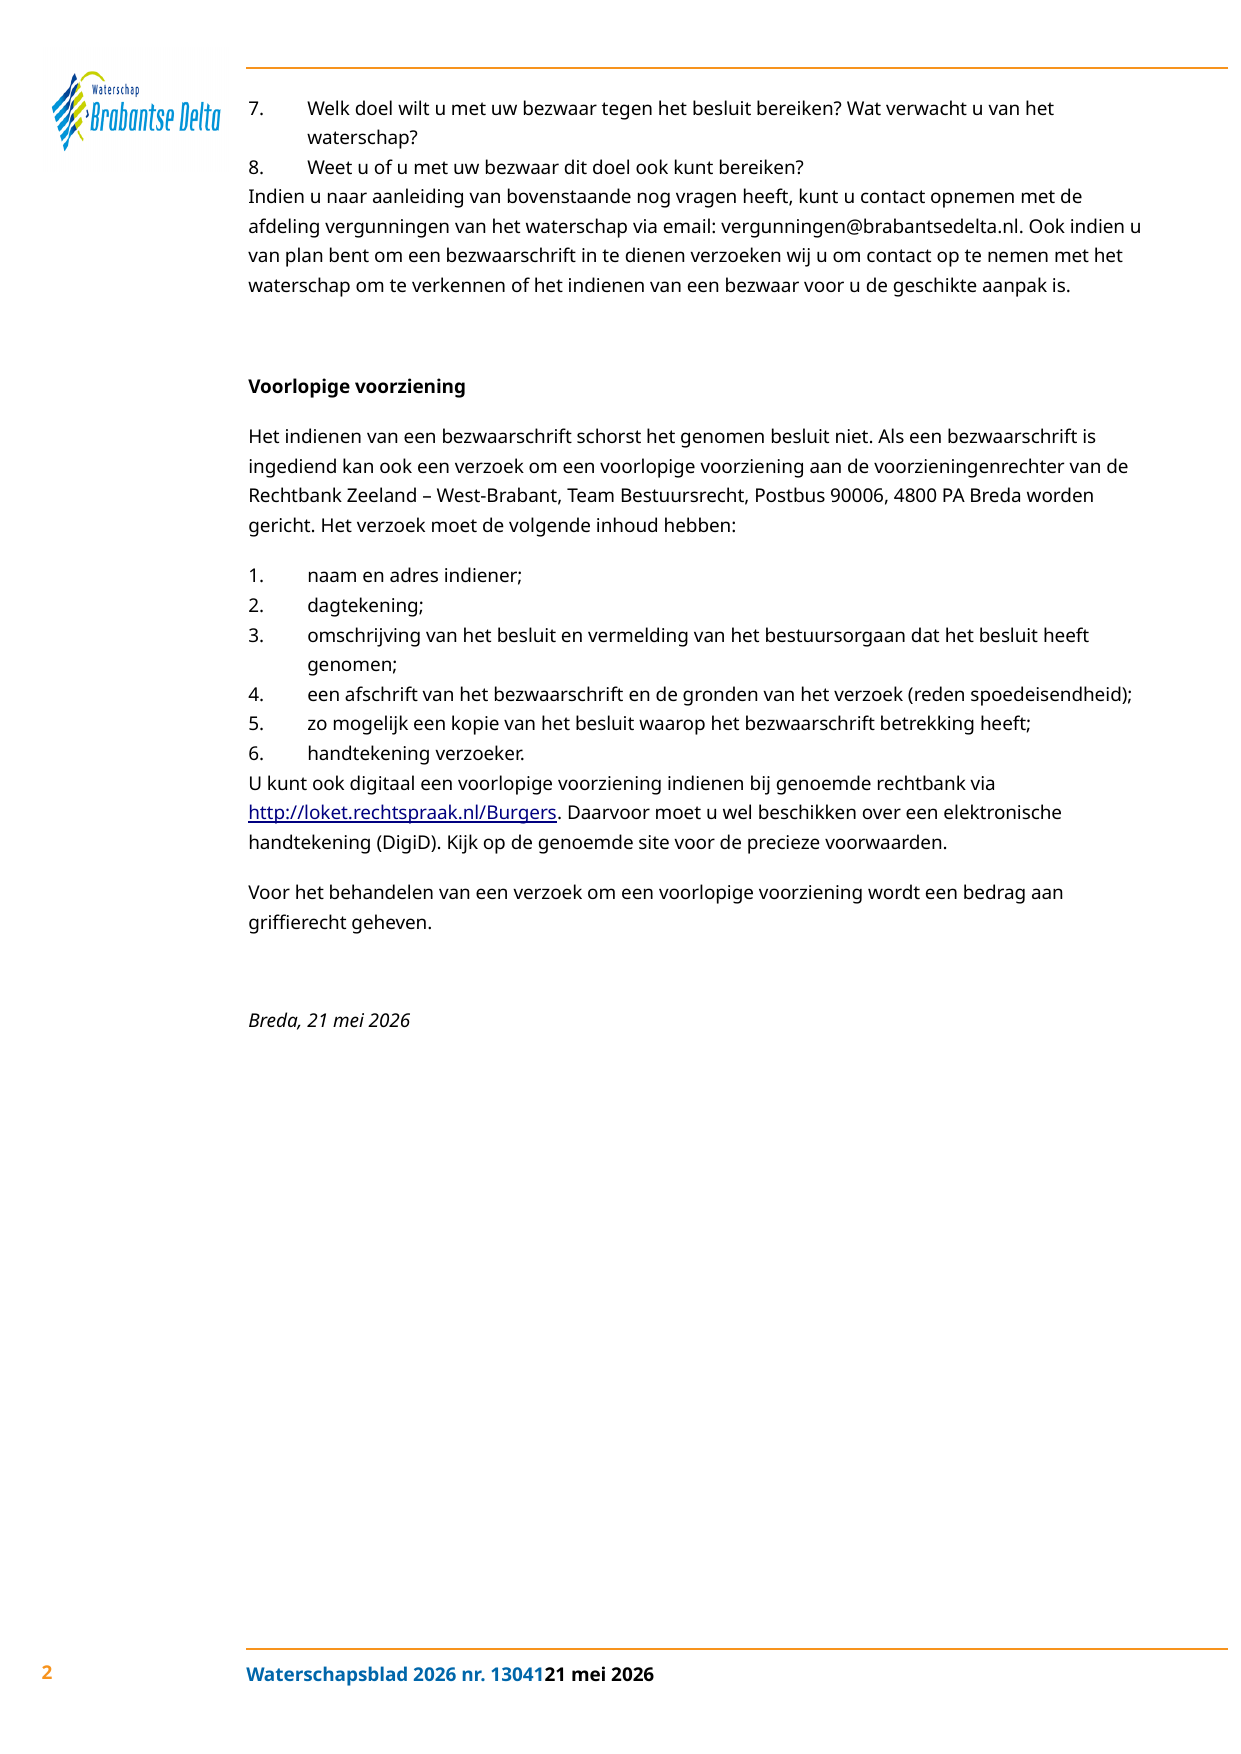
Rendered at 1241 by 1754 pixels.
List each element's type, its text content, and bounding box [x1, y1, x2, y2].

list dagtekening; [248, 592, 1152, 618]
text Voor het behandelen van een verzoek om een voorlopige voorziening wordt een bedrag aan griffierecht geheven. [248, 879, 1152, 935]
list omschrijving van het besluit en vermelding van het bestuursorgaan dat het besluit heeft genomen; [248, 622, 1152, 677]
list Weet u of u met uw bezwaar dit doel ook kunt bereiken? [248, 154, 1152, 180]
text Het indienen van een bezwaarschrift schorst het genomen besluit niet. Als een bezwaarschrift is ingediend kan ook een verzoek om een voorlopige voorziening aan de voorzieningenrechter van de Rechtbank Zeeland – West-Brabant, Team Bestuursrecht, Postbus 90006, 4800 PA Breda worden gericht. Het verzoek moet de volgende inhoud hebben: [248, 423, 1152, 538]
text U kunt ook digitaal een voorlopige voorziening indienen bij genoemde rechtbank via http://loket.rechtspraak.nl/Burgers. Daarvoor moet u wel beschikken over een elektronische handtekening (DigiD). Kijk op de genoemde site voor de precieze voorwaarden. [248, 770, 1152, 855]
list zo mogelijk een kopie van het besluit waarop het bezwaarschrift betrekking heeft; [248, 711, 1152, 736]
text Indien u naar aanleiding van bovenstaande nog vragen heeft, kunt u contact opnemen met de afdeling vergunningen van het waterschap via email: vergunningen@brabantsedelta.nl. Ook indien u van plan bent om een bezwaarschrift in te dienen verzoeken wij u om contact op te nemen met het waterschap om te verkennen of het indienen van een bezwaar voor u de geschikte aanpak is. [248, 183, 1152, 298]
text Voorlopige voorziening [248, 373, 1152, 399]
list handtekening verzoeker. [248, 740, 1152, 766]
list Welk doel wilt u met uw bezwaar tegen het besluit bereiken? Wat verwacht u van het waterschap? [248, 95, 1152, 150]
picture [41, 47, 231, 172]
list naam en adres indiener; [248, 563, 1152, 588]
text Breda, 21 mei 2026 [248, 1007, 1152, 1033]
list een afschrift van het bezwaarschrift en de gronden van het verzoek (reden spoedeisendheid); [248, 681, 1152, 707]
